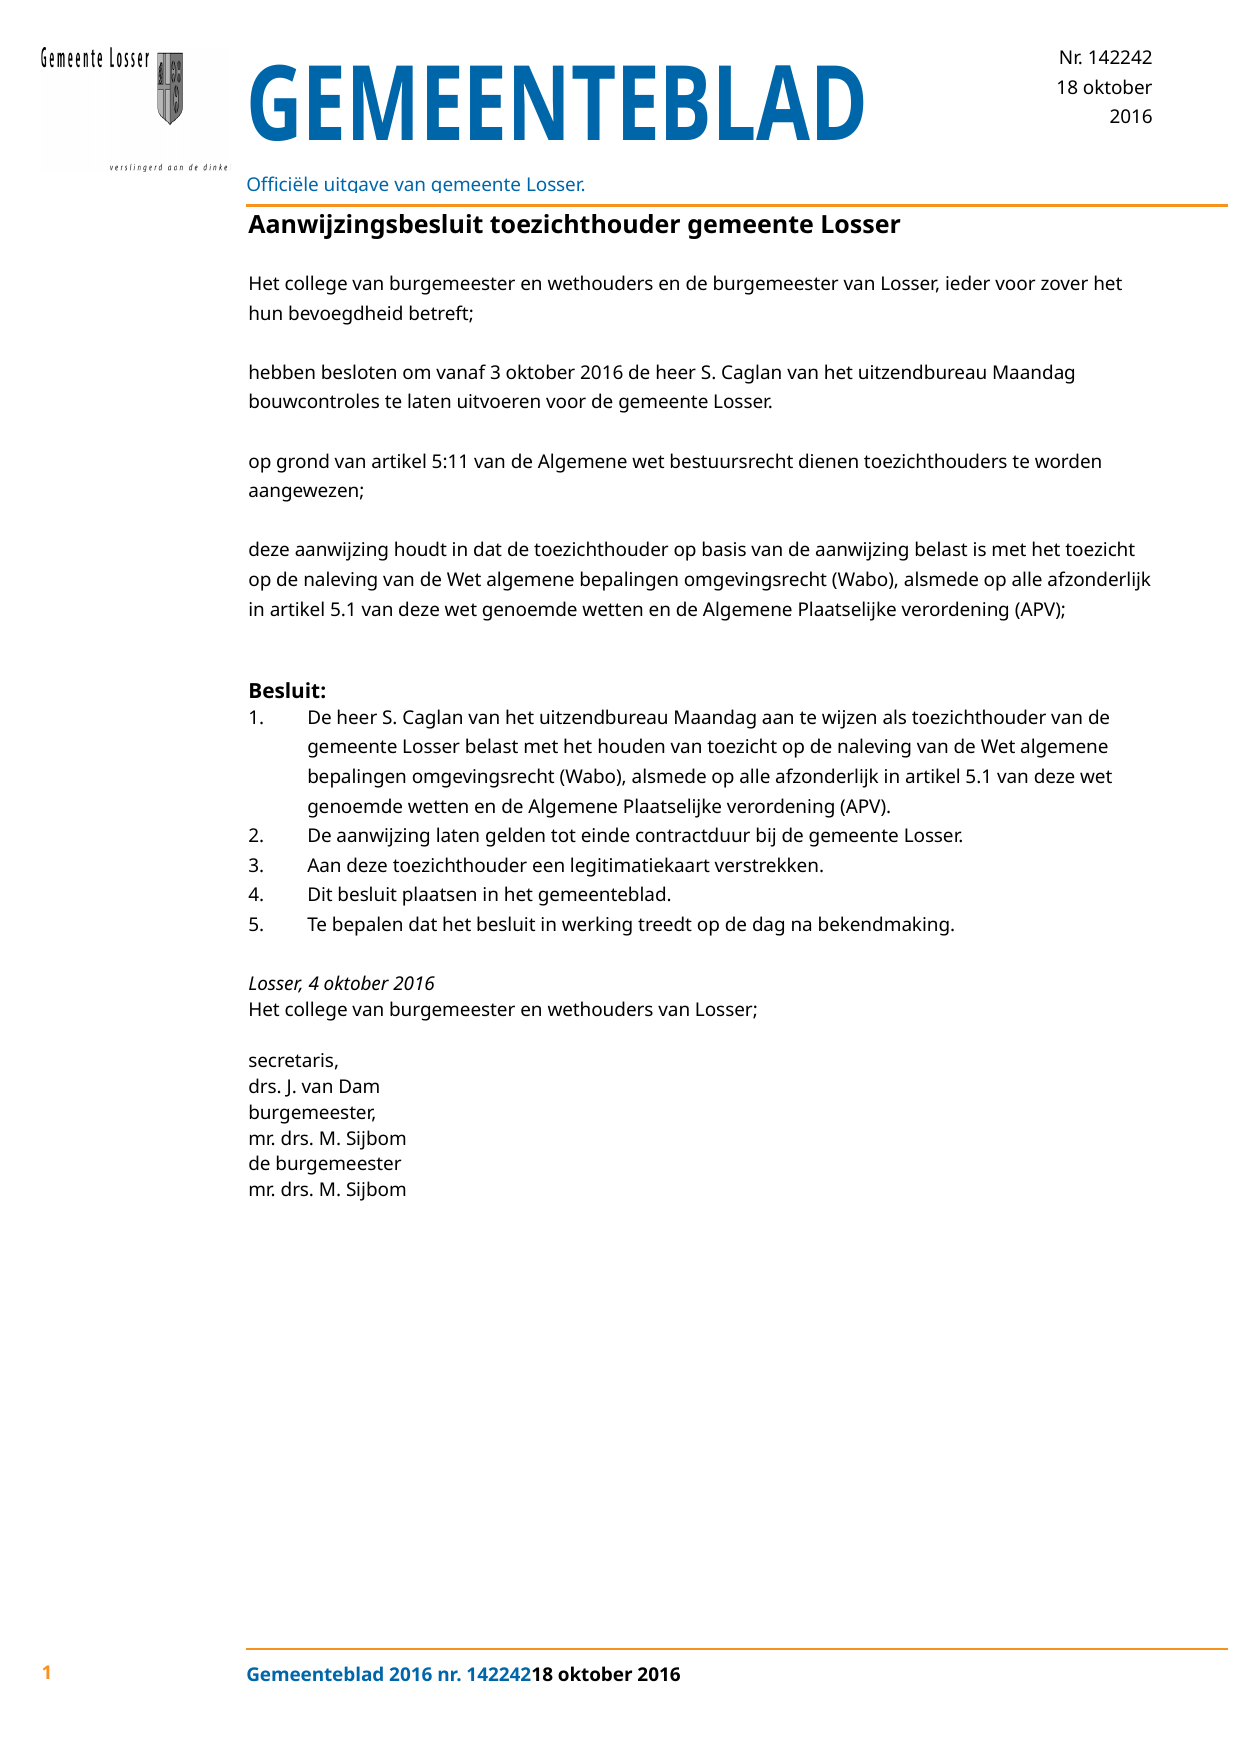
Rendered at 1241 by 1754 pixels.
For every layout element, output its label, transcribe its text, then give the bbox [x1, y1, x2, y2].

text Het college van burgemeester en wethouders van Losser; [248, 996, 1152, 1022]
list De aanwijzing laten gelden tot einde contractduur bij de gemeente Losser. [248, 822, 1152, 848]
text hebben besloten om vanaf 3 oktober 2016 de heer S. Caglan van het uitzendbureau Maandag bouwcontroles te laten uitvoeren voor de gemeente Losser. [248, 359, 1152, 414]
text Aanwijzingsbesluit toezichthouder gemeente Losser [248, 207, 1152, 241]
text Het college van burgemeester en wethouders en de burgemeester van Losser, ieder voor zover het hun bevoegdheid betreft; [248, 270, 1152, 326]
text mr. drs. M. Sijbom [248, 1176, 1152, 1202]
text secretaris, [248, 1048, 1152, 1073]
text drs. J. van Dam [248, 1073, 1152, 1099]
list Te bepalen dat het besluit in werking treedt op de dag na bekendmaking. [248, 911, 1152, 937]
text mr. drs. M. Sijbom [248, 1125, 1152, 1151]
text op grond van artikel 5:11 van de Algemene wet bestuursrecht dienen toezichthouders te worden aangewezen; [248, 448, 1152, 503]
text de burgemeester [248, 1151, 1152, 1176]
text Losser, 4 oktober 2016 [248, 970, 1152, 996]
text deze aanwijzing houdt in dat de toezichthouder op basis van de aanwijzing belast is met het toezicht op de naleving van de Wet algemene bepalingen omgevingsrecht (Wabo), alsmede op alle afzonderlijk in artikel 5.1 van deze wet genoemde wetten en de Algemene Plaatselijke verordening (APV); [248, 537, 1152, 621]
text Besluit: [248, 676, 1152, 704]
list De heer S. Caglan van het uitzendbureau Maandag aan te wijzen als toezichthouder van de gemeente Losser belast met het houden van toezicht op de naleving van de Wet algemene bepalingen omgevingsrecht (Wabo), alsmede op alle afzonderlijk in artikel 5.1 van deze wet genoemde wetten en de Algemene Plaatselijke verordening (APV). [248, 704, 1152, 819]
list Aan deze toezichthouder een legitimatiekaart verstrekken. [248, 852, 1152, 878]
picture [41, 47, 231, 172]
text burgemeester, [248, 1099, 1152, 1125]
list Dit besluit plaatsen in het gemeenteblad. [248, 882, 1152, 907]
